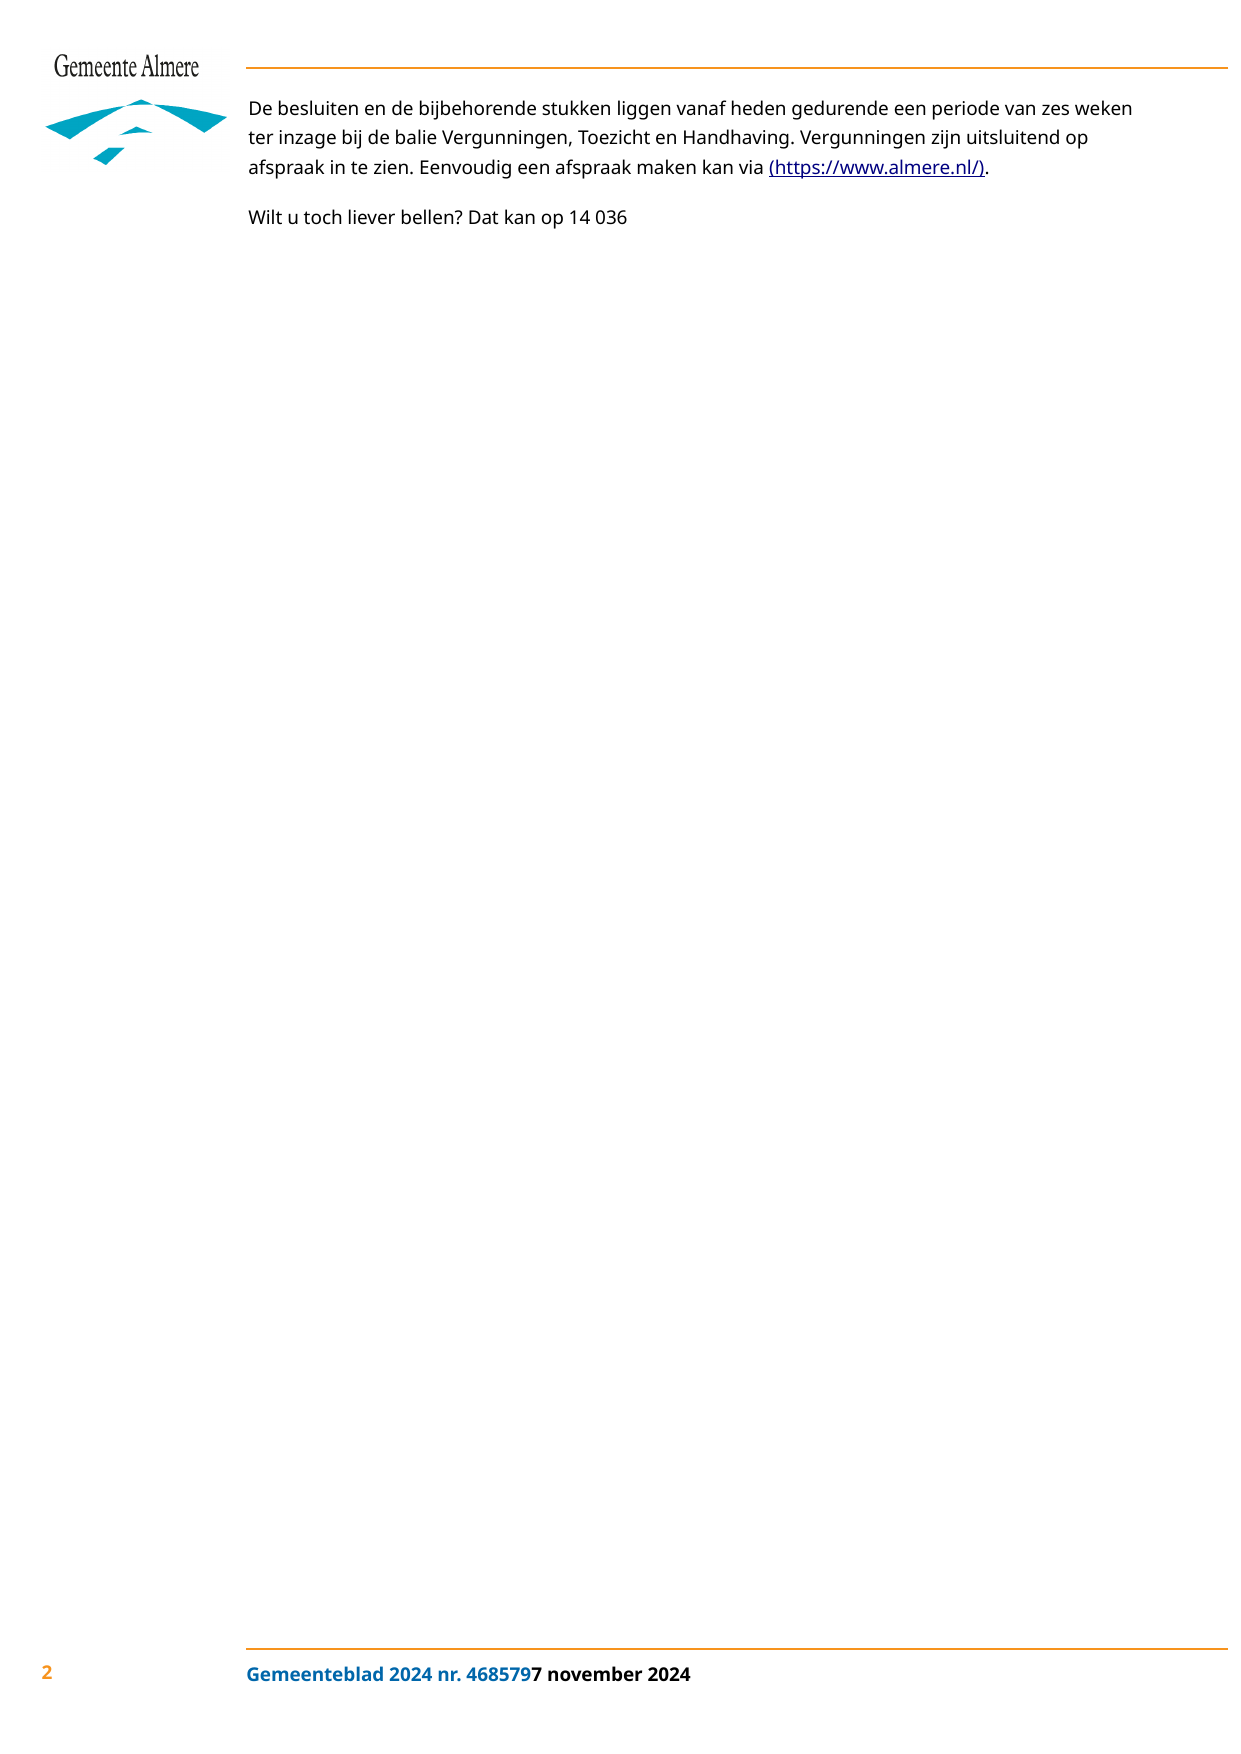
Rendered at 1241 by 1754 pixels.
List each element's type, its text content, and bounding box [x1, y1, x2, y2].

picture [41, 47, 231, 172]
text Wilt u toch liever bellen? Dat kan op 14 036 [248, 204, 1152, 230]
text De besluiten en de bijbehorende stukken liggen vanaf heden gedurende een periode van zes weken ter inzage bij de balie Vergunningen, Toezicht en Handhaving. Vergunningen zijn uitsluitend op afspraak in te zien. Eenvoudig een afspraak maken kan via (https://www.almere.nl/). [248, 95, 1152, 180]
